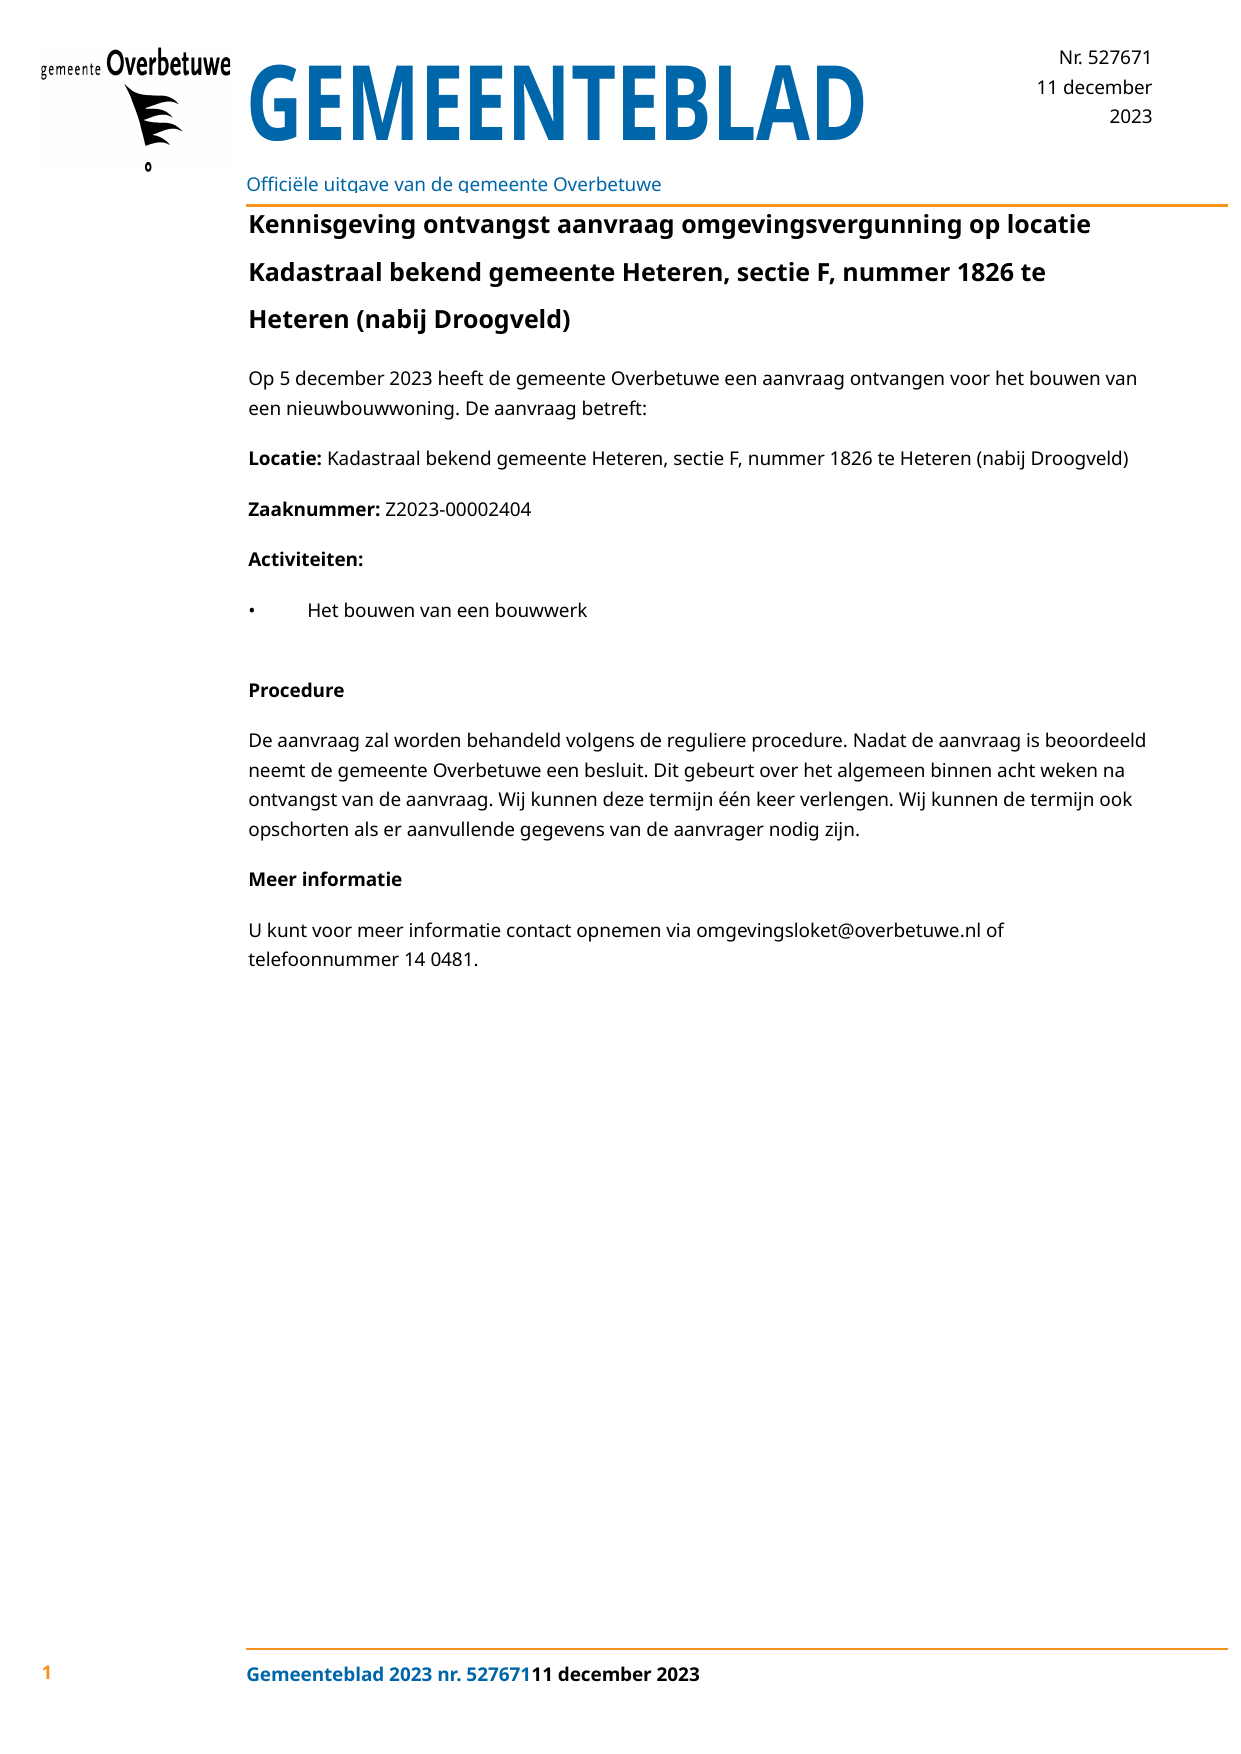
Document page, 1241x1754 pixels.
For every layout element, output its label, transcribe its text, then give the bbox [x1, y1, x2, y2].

text Activiteiten: [248, 546, 1152, 572]
text Op 5 december 2023 heeft de gemeente Overbetuwe een aanvraag ontvangen voor het bouwen van een nieuwbouwwoning. De aanvraag betreft: [248, 366, 1152, 421]
picture [41, 47, 231, 172]
text Locatie: Kadastraal bekend gemeente Heteren, sectie F, nummer 1826 te Heteren (nabij Droogveld) [248, 446, 1152, 471]
list Het bouwen van een bouwwerk [248, 597, 1152, 622]
text Zaaknummer: Z2023-00002404 [248, 496, 1152, 522]
text Meer informatie [248, 866, 1152, 892]
text Kennisgeving ontvangst aanvraag omgevingsvergunning op locatie Kadastraal bekend gemeente Heteren, sectie F, nummer 1826 te Heteren (nabij Droogveld) [248, 207, 1152, 336]
text De aanvraag zal worden behandeld volgens de reguliere procedure. Nadat de aanvraag is beoordeeld neemt de gemeente Overbetuwe een besluit. Dit gebeurt over het algemeen binnen acht weken na ontvangst van de aanvraag. Wij kunnen deze termijn één keer verlengen. Wij kunnen de termijn ook opschorten als er aanvullende gegevens van de aanvrager nodig zijn. [248, 727, 1152, 842]
text Procedure [248, 677, 1152, 702]
text U kunt voor meer informatie contact opnemen via omgevingsloket@overbetuwe.nl of telefoonnummer 14 0481. [248, 917, 1152, 972]
